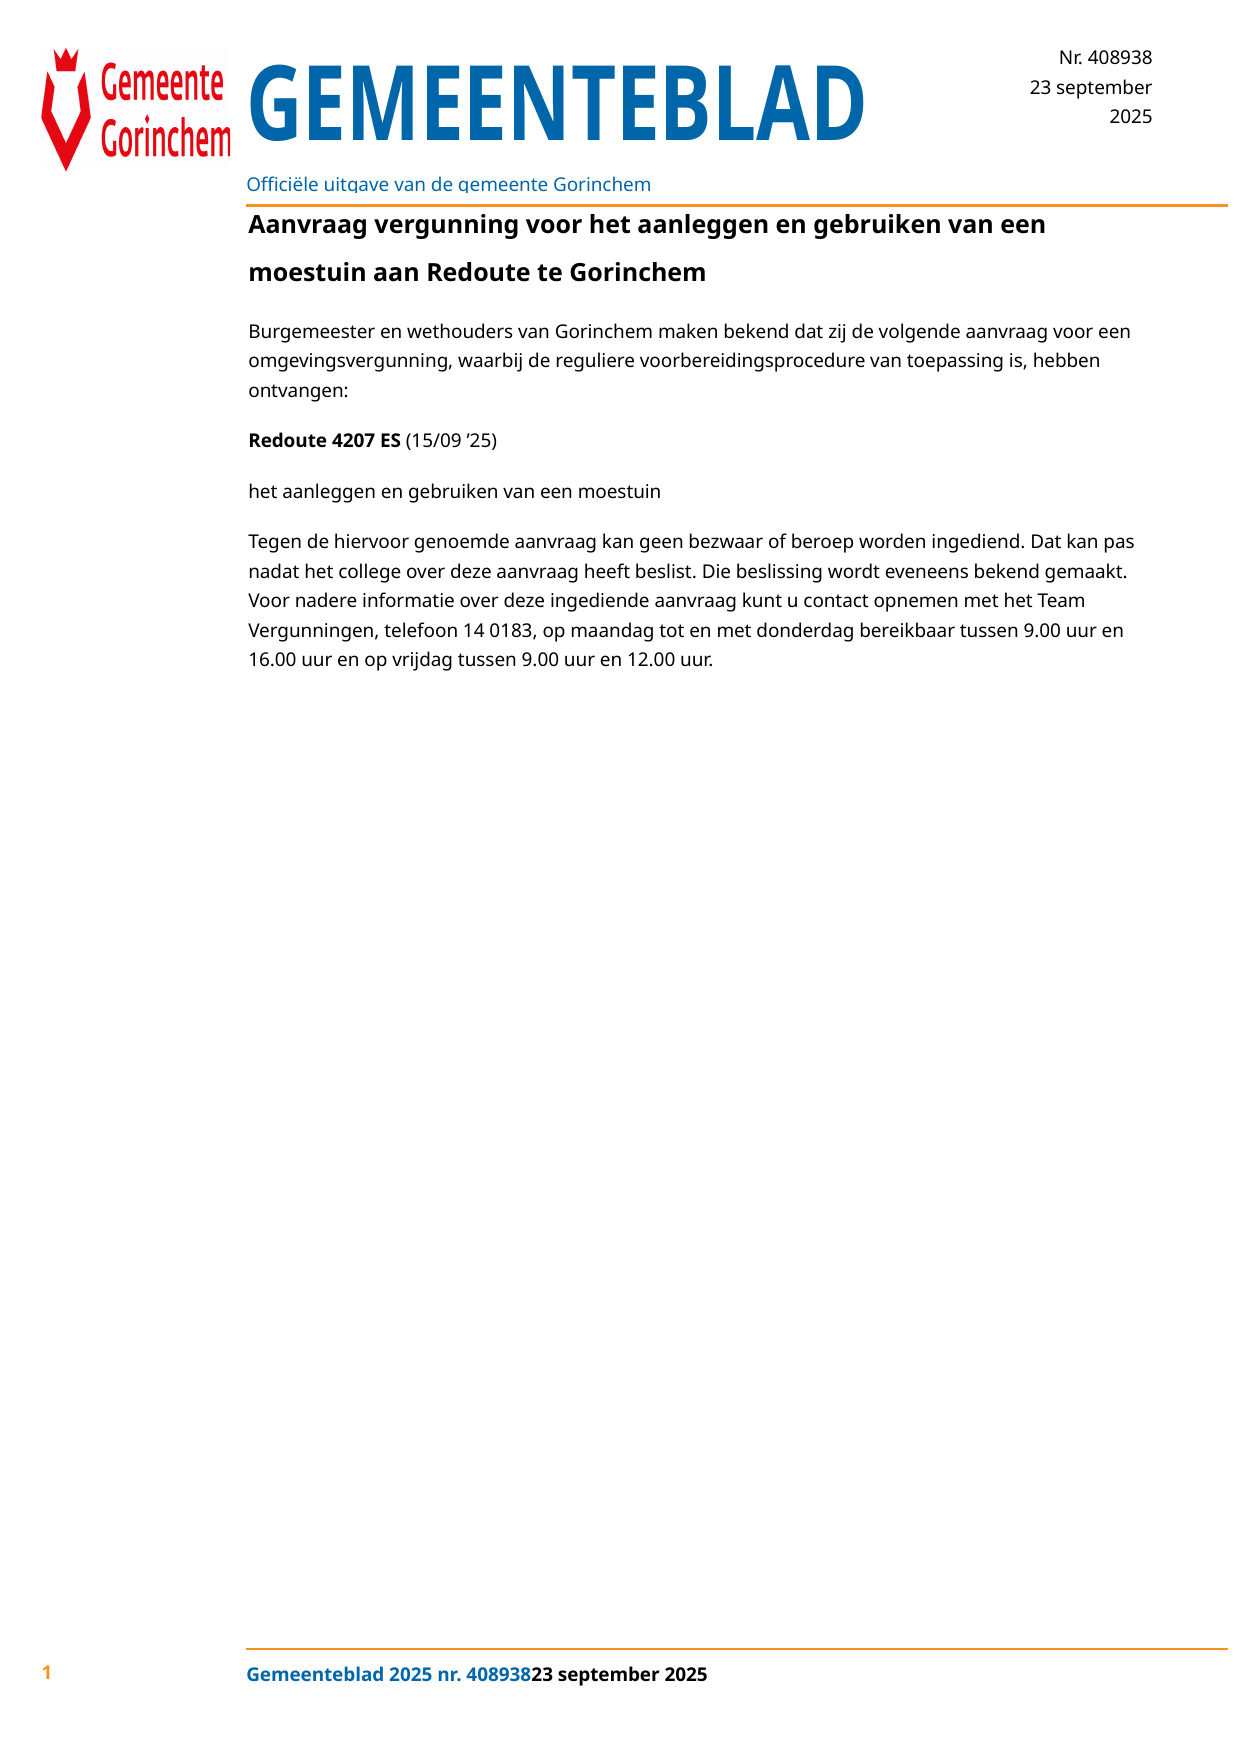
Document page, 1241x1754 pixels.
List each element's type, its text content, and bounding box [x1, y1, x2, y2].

picture [41, 47, 231, 172]
text Redoute 4207 ES (15/09 ’25) [248, 427, 1152, 453]
text Tegen de hiervoor genoemde aanvraag kan geen bezwaar of beroep worden ingediend. Dat kan pas nadat het college over deze aanvraag heeft beslist. Die beslissing wordt eveneens bekend gemaakt. Voor nadere informatie over deze ingediende aanvraag kunt u contact opnemen met het Team Vergunningen, telefoon 14 0183, op maandag tot en met donderdag bereikbaar tussen 9.00 uur en 16.00 uur en op vrijdag tussen 9.00 uur en 12.00 uur. [248, 528, 1152, 672]
text Aanvraag vergunning voor het aanleggen en gebruiken van een moestuin aan Redoute te Gorinchem [248, 207, 1152, 288]
text Burgemeester en wethouders van Gorinchem maken bekend dat zij de volgende aanvraag voor een omgevingsvergunning, waarbij de reguliere voorbereidingsprocedure van toepassing is, hebben ontvangen: [248, 318, 1152, 403]
text het aanleggen en gebruiken van een moestuin [248, 478, 1152, 504]
